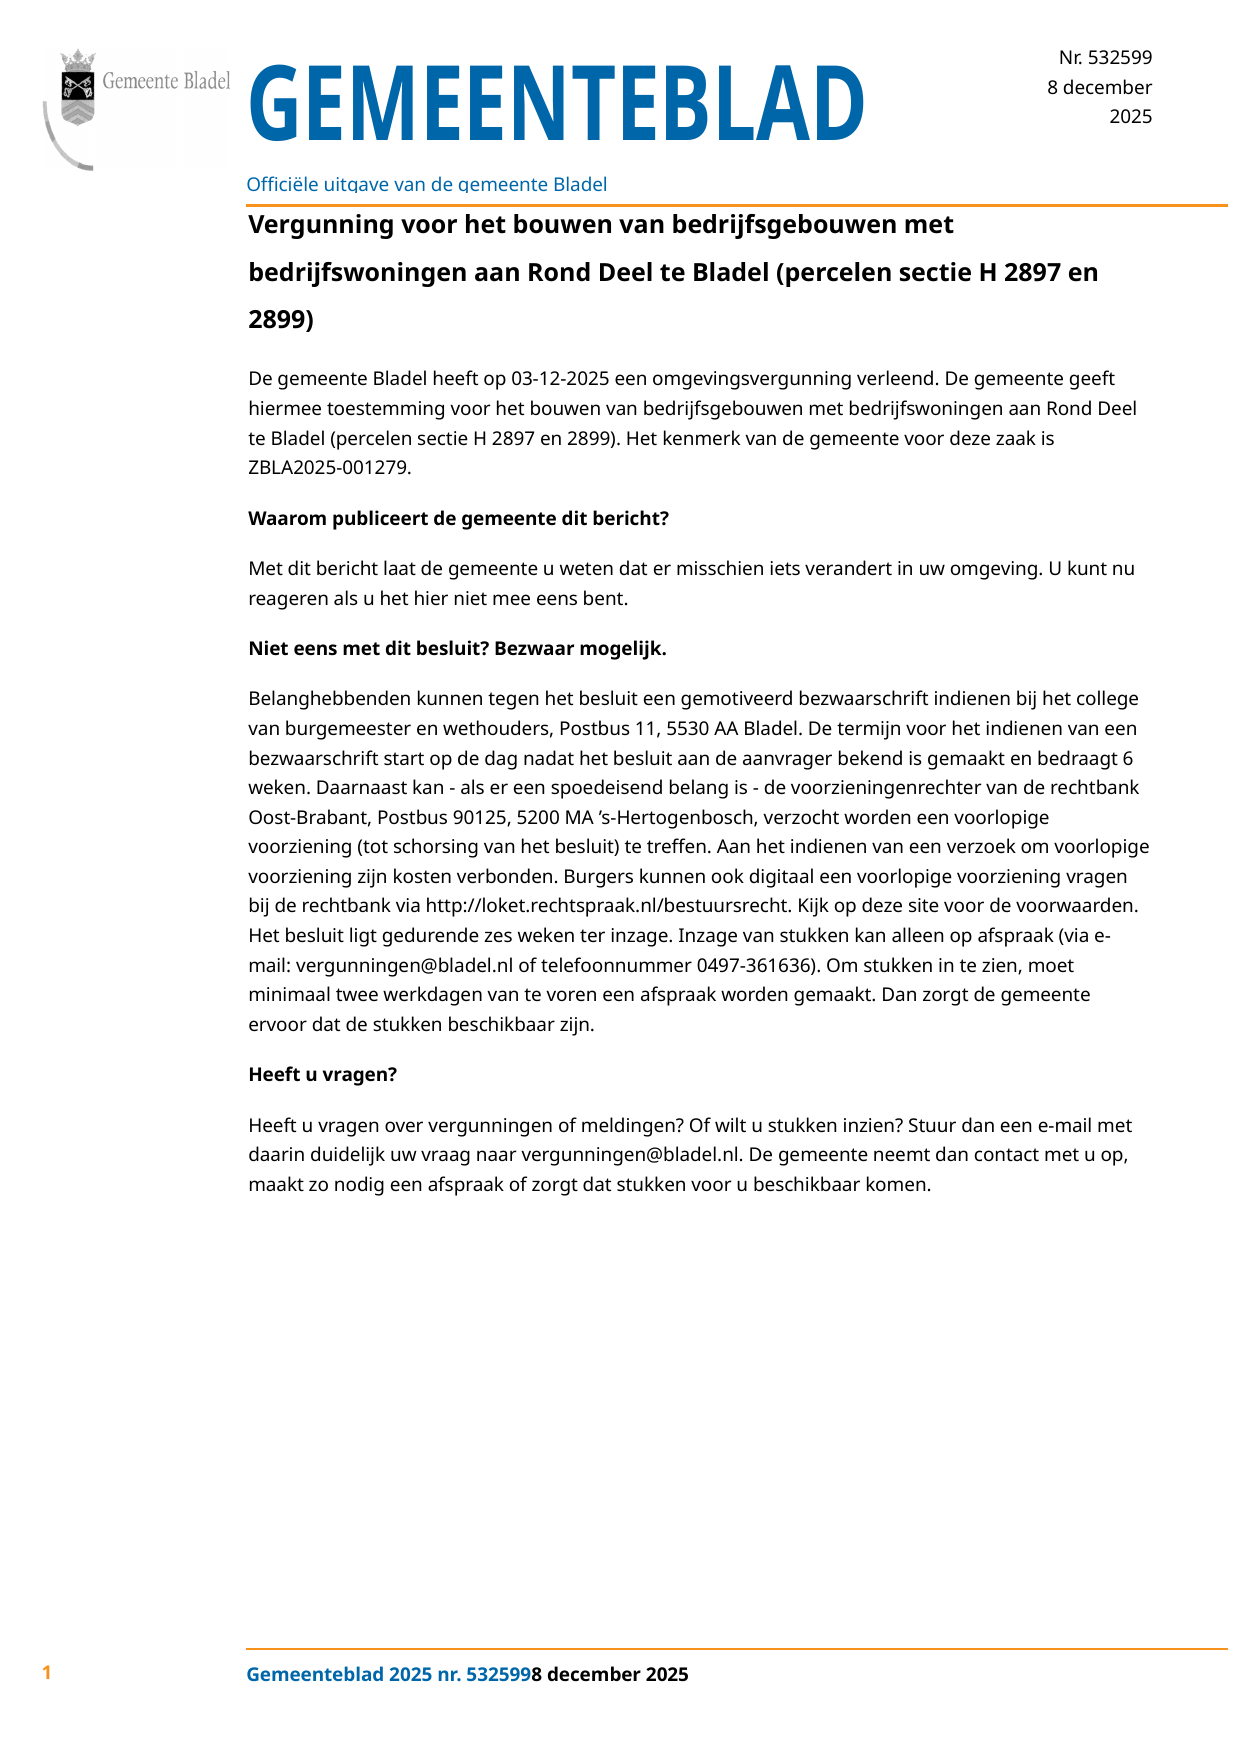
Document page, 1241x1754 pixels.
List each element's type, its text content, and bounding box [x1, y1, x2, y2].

picture [41, 47, 231, 172]
text Vergunning voor het bouwen van bedrijfsgebouwen met bedrijfswoningen aan Rond Deel te Bladel (percelen sectie H 2897 en 2899) [248, 207, 1152, 336]
text Waarom publiceert de gemeente dit bericht? [248, 505, 1152, 530]
text Heeft u vragen over vergunningen of meldingen? Of wilt u stukken inzien? Stuur dan een e-mail met daarin duidelijk uw vraag naar vergunningen@bladel.nl. De gemeente neemt dan contact met u op, maakt zo nodig een afspraak of zorgt dat stukken voor u beschikbaar komen. [248, 1112, 1152, 1197]
text De gemeente Bladel heeft op 03-12-2025 een omgevingsvergunning verleend. De gemeente geeft hiermee toestemming voor het bouwen van bedrijfsgebouwen met bedrijfswoningen aan Rond Deel te Bladel (percelen sectie H 2897 en 2899). Het kenmerk van de gemeente voor deze zaak is ZBLA2025-001279. [248, 366, 1152, 480]
text Met dit bericht laat de gemeente u weten dat er misschien iets verandert in uw omgeving. U kunt nu reageren als u het hier niet mee eens bent. [248, 555, 1152, 610]
text Heeft u vragen? [248, 1061, 1152, 1087]
text Niet eens met dit besluit? Bezwaar mogelijk. [248, 635, 1152, 661]
text Belanghebbenden kunnen tegen het besluit een gemotiveerd bezwaarschrift indienen bij het college van burgemeester en wethouders, Postbus 11, 5530 AA Bladel. De termijn voor het indienen van een bezwaarschrift start op de dag nadat het besluit aan de aanvrager bekend is gemaakt en bedraagt 6 weken. Daarnaast kan - als er een spoedeisend belang is - de voorzieningenrechter van de rechtbank Oost-Brabant, Postbus 90125, 5200 MA ’s-Hertogenbosch, verzocht worden een voorlopige voorziening (tot schorsing van het besluit) te treffen. Aan het indienen van een verzoek om voorlopige voorziening zijn kosten verbonden. Burgers kunnen ook digitaal een voorlopige voorziening vragen bij de rechtbank via http://loket.rechtspraak.nl/bestuursrecht. Kijk op deze site voor de voorwaarden. Het besluit ligt gedurende zes weken ter inzage. Inzage van stukken kan alleen op afspraak (via e-mail: vergunningen@bladel.nl of telefoonnummer 0497-361636). Om stukken in te zien, moet minimaal twee werkdagen van te voren een afspraak worden gemaakt. Dan zorgt de gemeente ervoor dat de stukken beschikbaar zijn. [248, 686, 1152, 1037]
